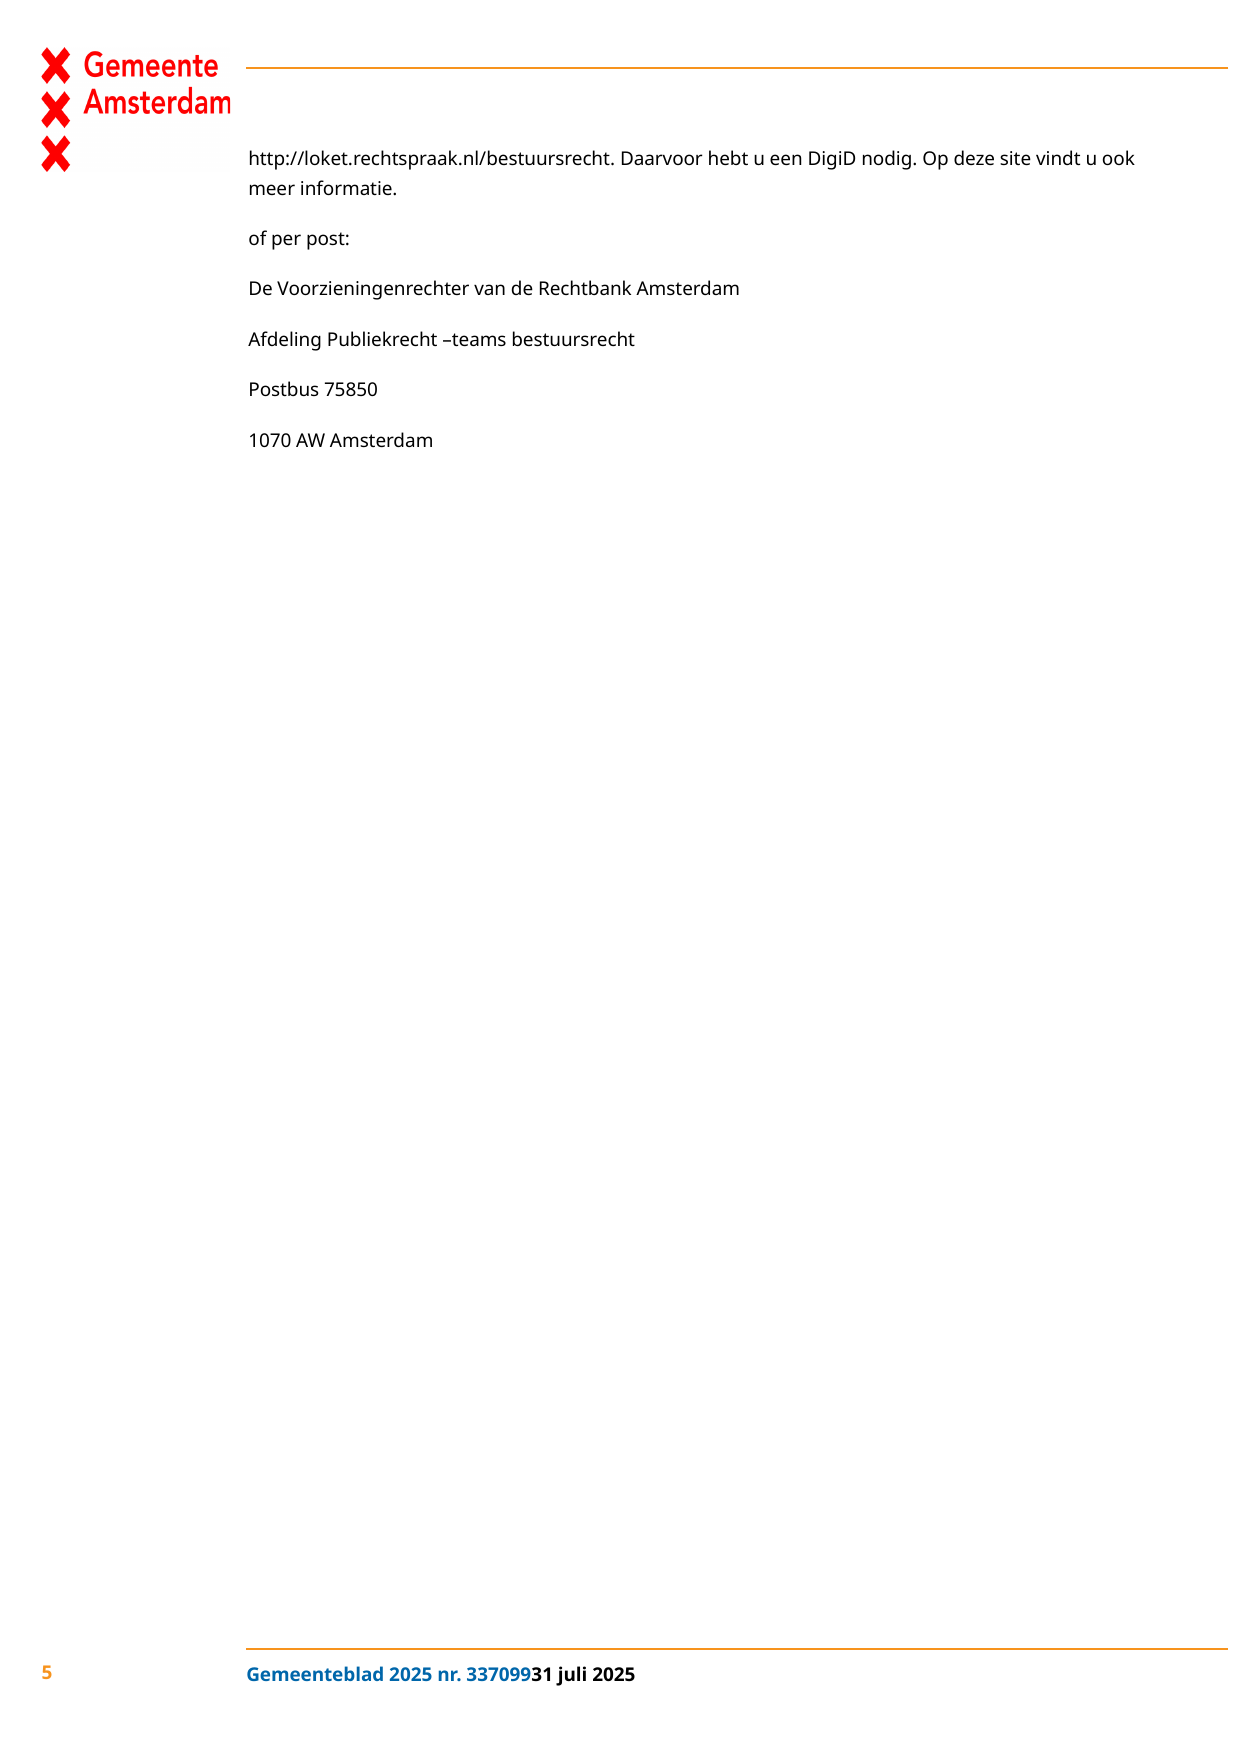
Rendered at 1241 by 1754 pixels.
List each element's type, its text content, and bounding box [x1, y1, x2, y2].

text De Voorzieningenrechter van de Rechtbank Amsterdam [248, 276, 1152, 301]
text 1070 AW Amsterdam [248, 427, 1152, 453]
text Postbus 75850 [248, 376, 1152, 402]
text of per post: [248, 225, 1152, 251]
picture [41, 47, 231, 172]
text Afdeling Publiekrecht –teams bestuursrecht [248, 326, 1152, 352]
text http://loket.rechtspraak.nl/bestuursrecht. Daarvoor hebt u een DigiD nodig. Op deze site vindt u ook meer informatie. [248, 145, 1152, 201]
